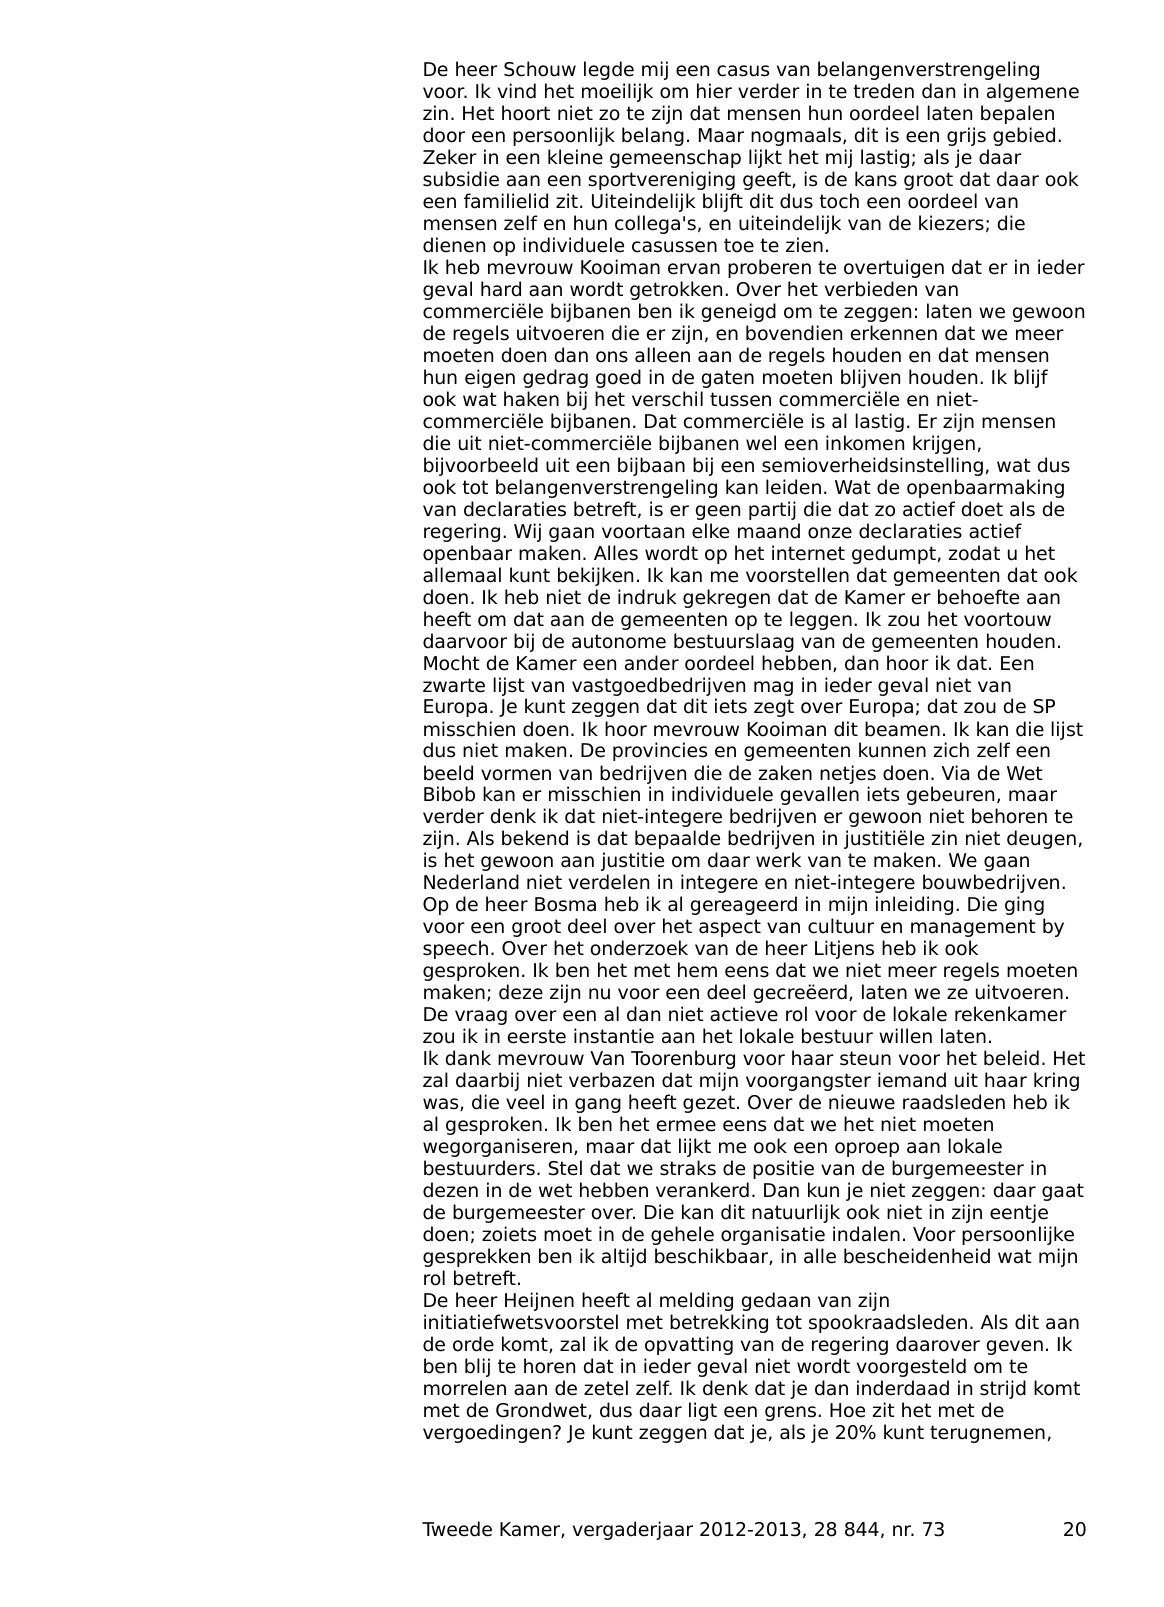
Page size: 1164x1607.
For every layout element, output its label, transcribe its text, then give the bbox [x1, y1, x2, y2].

text Ik dank mevrouw Van Toorenburg voor haar steun voor het beleid. Het zal daarbij niet verbazen dat mijn voorgangster iemand uit haar kring was, die veel in gang heeft gezet. Over de nieuwe raadsleden heb ik al gesproken. Ik ben het ermee eens dat we het niet moeten wegorganiseren, maar dat lijkt me ook een oproep aan lokale bestuurders. Stel dat we straks de positie van de burgemeester in dezen in de wet hebben verankerd. Dan kun je niet zeggen: daar gaat de burgemeester over. Die kan dit natuurlijk ook niet in zijn eentje doen; zoiets moet in de gehele organisatie indalen. Voor persoonlijke gesprekken ben ik altijd beschikbaar, in alle bescheidenheid wat mijn rol betreft. [422, 1048, 1087, 1290]
text De heer Heijnen heeft al melding gedaan van zijn initiatiefwetsvoorstel met betrekking tot spookraadsleden. Als dit aan de orde komt, zal ik de opvatting van de regering daarover geven. Ik ben blij te horen dat in ieder geval niet wordt voorgesteld om te morrelen aan de zetel zelf. Ik denk dat je dan inderdaad in strijd komt met de Grondwet, dus daar ligt een grens. Hoe zit het met de vergoedingen? Je kunt zeggen dat je, als je 20% kunt terugnemen, [422, 1290, 1087, 1444]
text Op de heer Bosma heb ik al gereageerd in mijn inleiding. Die ging voor een groot deel over het aspect van cultuur en management by speech. Over het onderzoek van de heer Litjens heb ik ook gesproken. Ik ben het met hem eens dat we niet meer regels moeten maken; deze zijn nu voor een deel gecreëerd, laten we ze uitvoeren. De vraag over een al dan niet actieve rol voor de lokale rekenkamer zou ik in eerste instantie aan het lokale bestuur willen laten. [422, 894, 1087, 1048]
text Ik heb mevrouw Kooiman ervan proberen te overtuigen dat er in ieder geval hard aan wordt getrokken. Over het verbieden van commerciële bijbanen ben ik geneigd om te zeggen: laten we gewoon de regels uitvoeren die er zijn, en bovendien erkennen dat we meer moeten doen dan ons alleen aan de regels houden en dat mensen hun eigen gedrag goed in de gaten moeten blijven houden. Ik blijf ook wat haken bij het verschil tussen commerciële en niet-commerciële bijbanen. Dat commerciële is al lastig. Er zijn mensen die uit niet-commerciële bijbanen wel een inkomen krijgen, bijvoorbeeld uit een bijbaan bij een semioverheidsinstelling, wat dus ook tot belangenverstrengeling kan leiden. Wat de openbaarmaking van declaraties betreft, is er geen partij die dat zo actief doet als de regering. Wij gaan voortaan elke maand onze declaraties actief openbaar maken. Alles wordt op het internet gedumpt, zodat u het allemaal kunt bekijken. Ik kan me voorstellen dat gemeenten dat ook doen. Ik heb niet de indruk gekregen dat de Kamer er behoefte aan heeft om dat aan de gemeenten op te leggen. Ik zou het voortouw daarvoor bij de autonome bestuurslaag van de gemeenten houden. Mocht de Kamer een ander oordeel hebben, dan hoor ik dat. Een zwarte lijst van vastgoedbedrijven mag in ieder geval niet van Europa. Je kunt zeggen dat dit iets zegt over Europa; dat zou de SP misschien doen. Ik hoor mevrouw Kooiman dit beamen. Ik kan die lijst dus niet maken. De provincies en gemeenten kunnen zich zelf een beeld vormen van bedrijven die de zaken netjes doen. Via de Wet Bibob kan er misschien in individuele gevallen iets gebeuren, maar verder denk ik dat niet-integere bedrijven er gewoon niet behoren te zijn. Als bekend is dat bepaalde bedrijven in justitiële zin niet deugen, is het gewoon aan justitie om daar werk van te maken. We gaan Nederland niet verdelen in integere en niet-integere bouwbedrijven. [422, 257, 1087, 894]
text De heer Schouw legde mij een casus van belangenverstrengeling voor. Ik vind het moeilijk om hier verder in te treden dan in algemene zin. Het hoort niet zo te zijn dat mensen hun oordeel laten bepalen door een persoonlijk belang. Maar nogmaals, dit is een grijs gebied. Zeker in een kleine gemeenschap lijkt het mij lastig; als je daar subsidie aan een sportvereniging geeft, is de kans groot dat daar ook een familielid zit. Uiteindelijk blijft dit dus toch een oordeel van mensen zelf en hun collega's, en uiteindelijk van de kiezers; die dienen op individuele casussen toe te zien. [422, 59, 1087, 257]
